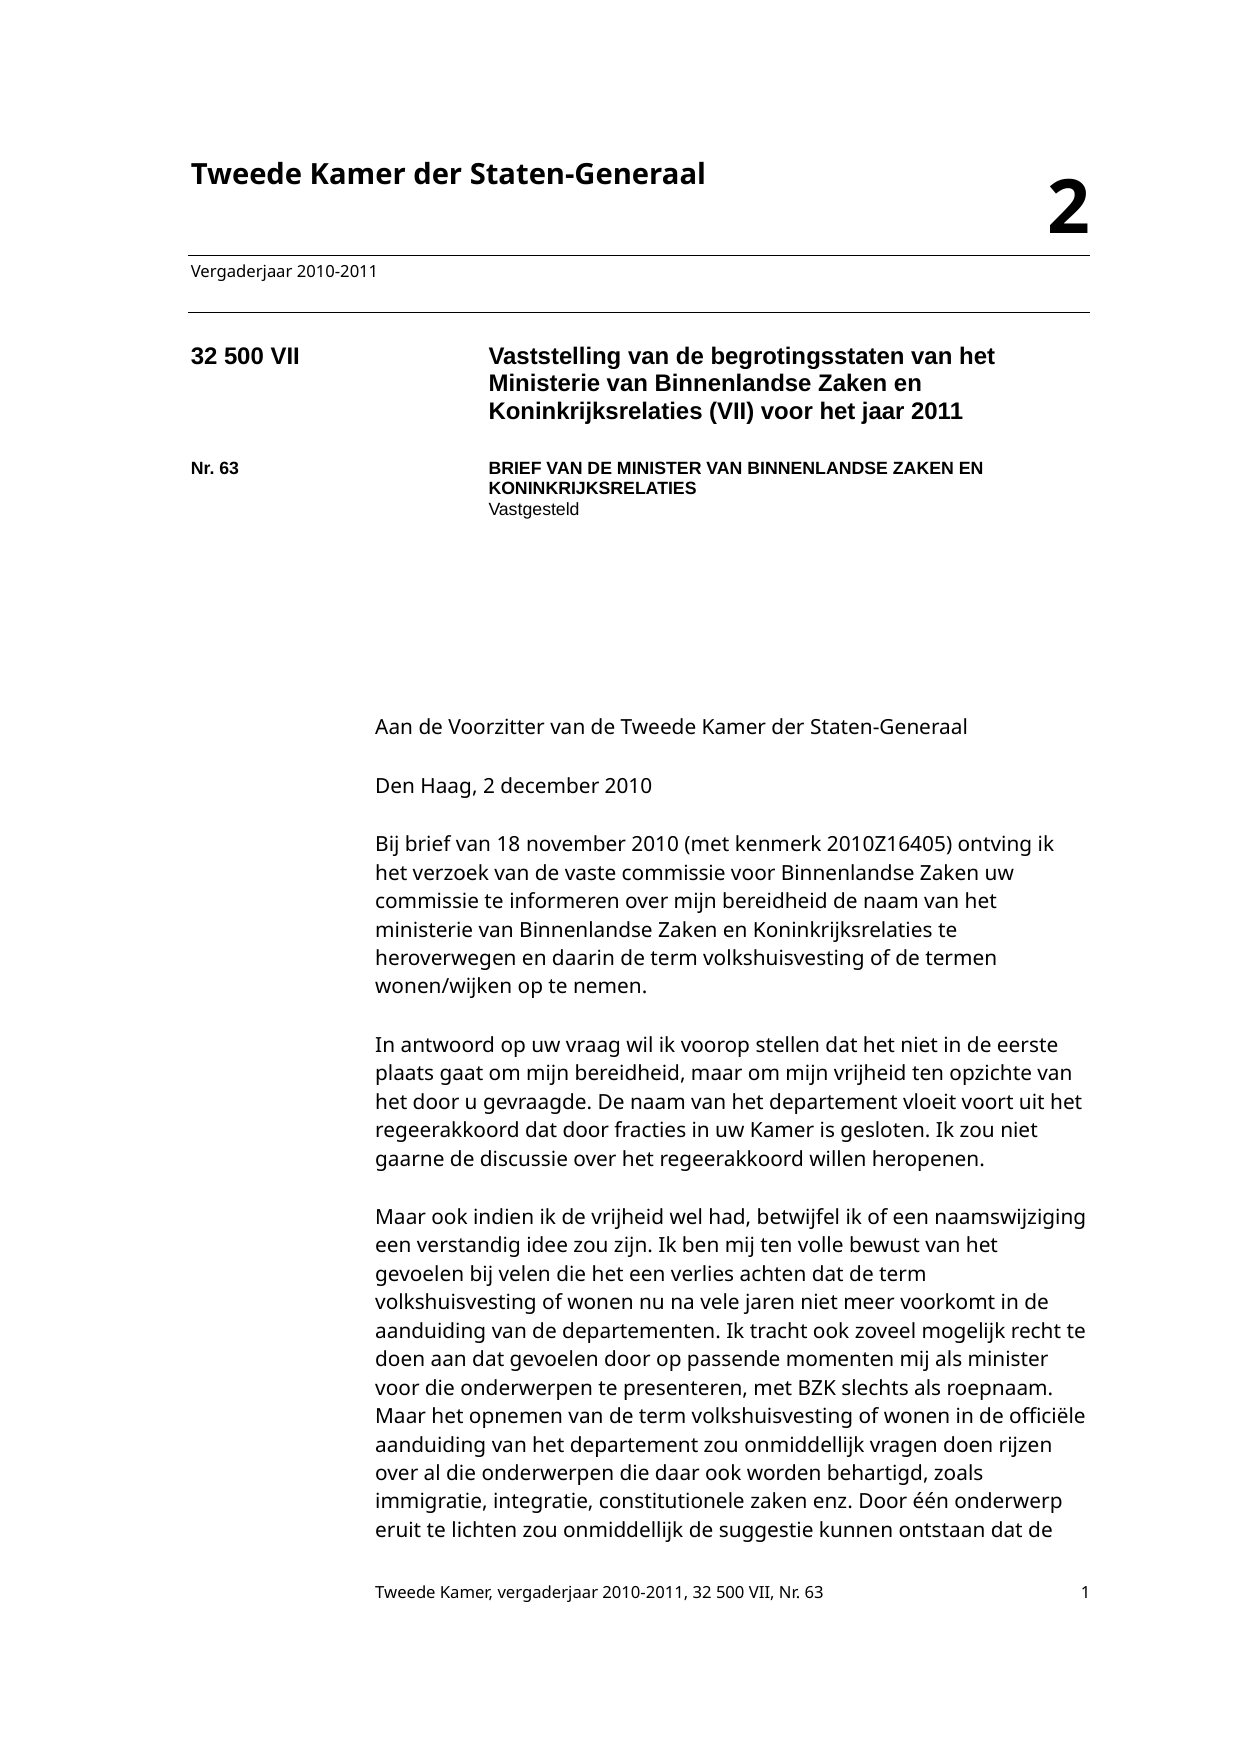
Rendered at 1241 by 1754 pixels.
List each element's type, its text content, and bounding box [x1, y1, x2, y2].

table_header 2 [910, 150, 1090, 255]
table_cell [485, 256, 1090, 312]
text Maar ook indien ik de vrijheid wel had, betwijfel ik of een naamswijziging een verstandig idee zou zijn. Ik ben mij ten volle bewust van het gevoelen bij velen die het een verlies achten dat de term volkshuisvesting of wonen nu na vele jaren niet meer voorkomt in de aanduiding van de departementen. Ik tracht ook zoveel mogelijk recht te doen aan dat gevoelen door op passende momenten mij als minister voor die onderwerpen te presenteren, met BZK slechts als roepnaam. Maar het opnemen van de term volkshuisvesting of wonen in de officiële aanduiding van het departement zou onmiddellijk vragen doen rijzen over al die onderwerpen die daar ook worden behartigd, zoals immigratie, integratie, constitutionele zaken enz. Door één onderwerp eruit te lichten zou onmiddellijk de suggestie kunnen ontstaan dat de [375, 1202, 1090, 1543]
text Aan de Voorzitter van de Tweede Kamer der Staten-Generaal [375, 712, 1090, 741]
text Bij brief van 18 november 2010 (met kenmerk 2010Z16405) ontving ik het verzoek van de vaste commissie voor Binnenlandse Zaken uw commissie te informeren over mijn bereidheid de naam van het ministerie van Binnenlandse Zaken en Koninkrijksrelaties te heroverwegen en daarin de term volkshuisvesting of de termen wonen/wijken op te nemen. [375, 829, 1090, 1000]
table_cell 32 500 VII [188, 339, 485, 454]
table_cell Vaststelling van de begrotingsstaten van het Ministerie van Binnenlandse Zaken en Koninkrijksrelaties (VII) voor het jaar 2011 [485, 339, 1090, 454]
text Den Haag, 2 december 2010 [375, 771, 1090, 799]
table_cell [485, 313, 1090, 339]
table_cell [188, 313, 485, 339]
table_cell Vergaderjaar 2010-2011 [188, 256, 485, 312]
table_cell BRIEF VAN DE MINISTER VAN BINNENLANDSE ZAKEN EN KONINKRIJKSRELATIES Vastgesteld [485, 455, 1090, 594]
table_cell Nr. 63 [188, 455, 485, 594]
table_header Tweede Kamer der Staten-Generaal [188, 150, 909, 255]
text In antwoord op uw vraag wil ik voorop stellen dat het niet in de eerste plaats gaat om mijn bereidheid, maar om mijn vrijheid ten opzichte van het door u gevraagde. De naam van het departement vloeit voort uit het regeerakkoord dat door fracties in uw Kamer is gesloten. Ik zou niet gaarne de discussie over het regeerakkoord willen heropenen. [375, 1030, 1090, 1172]
